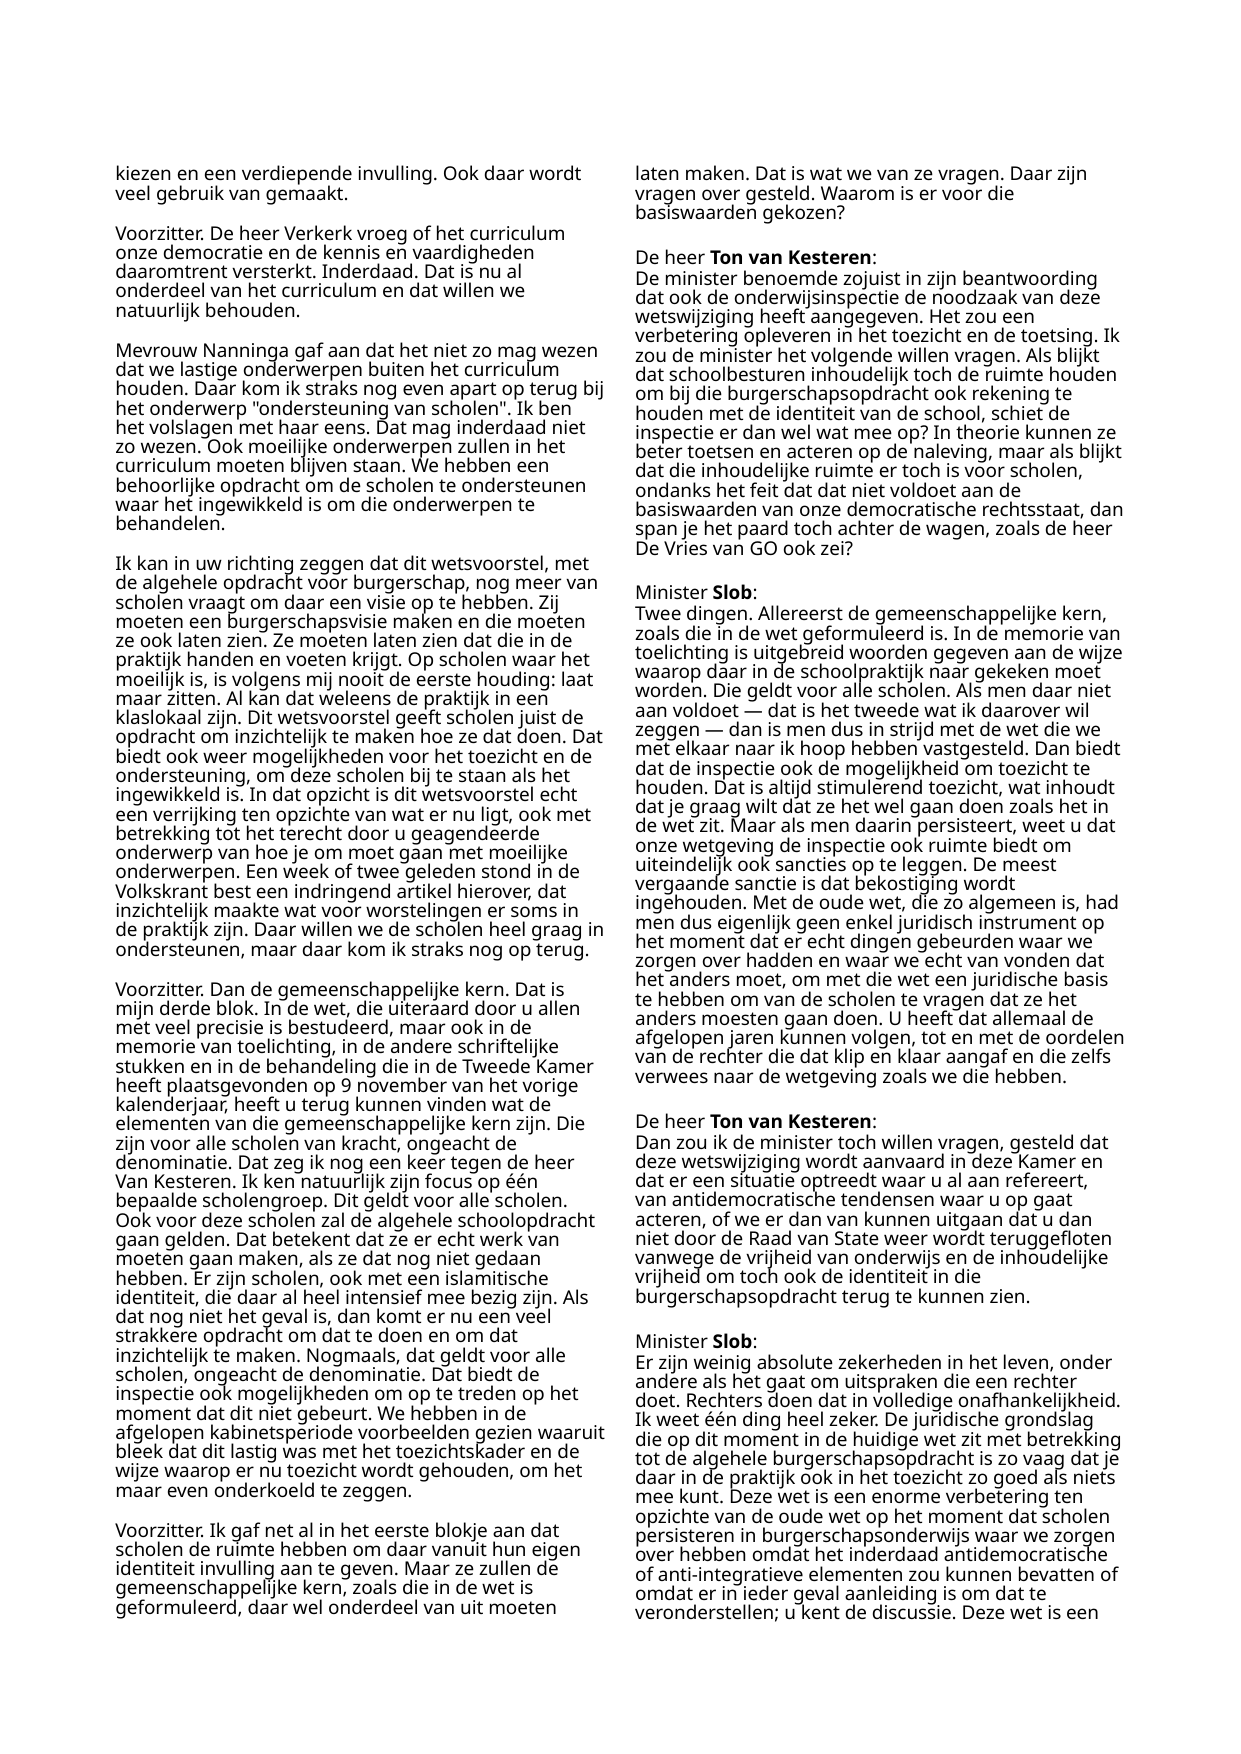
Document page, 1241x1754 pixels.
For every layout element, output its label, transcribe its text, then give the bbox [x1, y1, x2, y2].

text Er zijn weinig absolute zekerheden in het leven, onder andere als het gaat om uitspraken die een rechter doet. Rechters doen dat in volledige onafhankelijkheid. Ik weet één ding heel zeker. De juridische grondslag die op dit moment in de huidige wet zit met betrekking tot de algehele burgerschapsopdracht is zo vaag dat je daar in de praktijk ook in het toezicht zo goed als niets mee kunt. Deze wet is een enorme verbetering ten opzichte van de oude wet op het moment dat scholen persisteren in burgerschapsonderwijs waar we zorgen over hebben omdat het inderdaad antidemocratische of anti-integratieve elementen zou kunnen bevatten of omdat er in ieder geval aanleiding is om dat te veronderstellen; u kent de discussie. Deze wet is een [635, 1354, 1125, 1623]
text Voorzitter. De heer Verkerk vroeg of het curriculum onze democratie en de kennis en vaardigheden daaromtrent versterkt. Inderdaad. Dat is nu al onderdeel van het curriculum en dat willen we natuurlijk behouden. [115, 224, 605, 321]
text Mevrouw Nanninga gaf aan dat het niet zo mag wezen dat we lastige onderwerpen buiten het curriculum houden. Daar kom ik straks nog even apart op terug bij het onderwerp "ondersteuning van scholen". Ik ben het volslagen met haar eens. Dat mag inderdaad niet zo wezen. Ook moeilijke onderwerpen zullen in het curriculum moeten blijven staan. We hebben een behoorlijke opdracht om de scholen te ondersteunen waar het ingewikkeld is om die onderwerpen te behandelen. [115, 342, 605, 534]
text Minister Slob: [635, 579, 1125, 605]
text Dan zou ik de minister toch willen vragen, gesteld dat deze wetswijziging wordt aanvaard in deze Kamer en dat er een situatie optreedt waar u al aan refereert, van antidemocratische tendensen waar u op gaat acteren, of we er dan van kunnen uitgaan dat u dan niet door de Raad van State weer wordt teruggefloten vanwege de vrijheid van onderwijs en de inhoudelijke vrijheid om toch ook de identiteit in die burgerschapsopdracht terug te kunnen zien. [635, 1134, 1125, 1307]
text Ik kan in uw richting zeggen dat dit wetsvoorstel, met de algehele opdracht voor burgerschap, nog meer van scholen vraagt om daar een visie op te hebben. Zij moeten een burgerschapsvisie maken en die moeten ze ook laten zien. Ze moeten laten zien dat die in de praktijk handen en voeten krijgt. Op scholen waar het moeilijk is, is volgens mij nooit de eerste houding: laat maar zitten. Al kan dat weleens de praktijk in een klaslokaal zijn. Dit wetsvoorstel geeft scholen juist de opdracht om inzichtelijk te maken hoe ze dat doen. Dat biedt ook weer mogelijkheden voor het toezicht en de ondersteuning, om deze scholen bij te staan als het ingewikkeld is. In dat opzicht is dit wetsvoorstel echt een verrijking ten opzichte van wat er nu ligt, ook met betrekking tot het terecht door u geagendeerde onderwerp van hoe je om moet gaan met moeilijke onderwerpen. Een week of twee geleden stond in de Volkskrant best een indringend artikel hierover, dat inzichtelijk maakte wat voor worstelingen er soms in de praktijk zijn. Daar willen we de scholen heel graag in ondersteunen, maar daar kom ik straks nog op terug. [115, 555, 605, 960]
text Voorzitter. Ik gaf net al in het eerste blokje aan dat scholen de ruimte hebben om daar vanuit hun eigen identiteit invulling aan te geven. Maar ze zullen de gemeenschappelijke kern, zoals die in de wet is geformuleerd, daar wel onderdeel van uit moeten [115, 1522, 605, 1618]
text kiezen en een verdiepende invulling. Ook daar wordt veel gebruik van gemaakt. [115, 165, 605, 204]
text laten maken. Dat is wat we van ze vragen. Daar zijn vragen over gesteld. Waarom is er voor die basiswaarden gekozen? [635, 165, 1125, 223]
text De minister benoemde zojuist in zijn beantwoording dat ook de onderwijsinspectie de noodzaak van deze wetswijziging heeft aangegeven. Het zou een verbetering opleveren in het toezicht en de toetsing. Ik zou de minister het volgende willen vragen. Als blijkt dat schoolbesturen inhoudelijk toch de ruimte houden om bij die burgerschapsopdracht ook rekening te houden met de identiteit van de school, schiet de inspectie er dan wel wat mee op? In theorie kunnen ze beter toetsen en acteren op de naleving, maar als blijkt dat die inhoudelijke ruimte er toch is voor scholen, ondanks het feit dat dat niet voldoet aan de basiswaarden van onze democratische rechtsstaat, dan span je het paard toch achter de wagen, zoals de heer De Vries van GO ook zei? [635, 270, 1125, 559]
text Voorzitter. Dan de gemeenschappelijke kern. Dat is mijn derde blok. In de wet, die uiteraard door u allen met veel precisie is bestudeerd, maar ook in de memorie van toelichting, in de andere schriftelijke stukken en in de behandeling die in de Tweede Kamer heeft plaatsgevonden op 9 november van het vorige kalenderjaar, heeft u terug kunnen vinden wat de elementen van die gemeenschappelijke kern zijn. Die zijn voor alle scholen van kracht, ongeacht de denominatie. Dat zeg ik nog een keer tegen de heer Van Kesteren. Ik ken natuurlijk zijn focus op één bepaalde scholengroep. Dit geldt voor alle scholen. Ook voor deze scholen zal de algehele schoolopdracht gaan gelden. Dat betekent dat ze er echt werk van moeten gaan maken, als ze dat nog niet gedaan hebben. Er zijn scholen, ook met een islamitische identiteit, die daar al heel intensief mee bezig zijn. Als dat nog niet het geval is, dan komt er nu een veel strakkere opdracht om dat te doen en om dat inzichtelijk te maken. Nogmaals, dat geldt voor alle scholen, ongeacht de denominatie. Dat biedt de inspectie ook mogelijkheden om op te treden op het moment dat dit niet gebeurt. We hebben in de afgelopen kabinetsperiode voorbeelden gezien waaruit bleek dat dit lastig was met het toezichtskader en de wijze waarop er nu toezicht wordt gehouden, om het maar even onderkoeld te zeggen. [115, 981, 605, 1501]
text Twee dingen. Allereerst de gemeenschappelijke kern, zoals die in de wet geformuleerd is. In de memorie van toelichting is uitgebreid woorden gegeven aan de wijze waarop daar in de schoolpraktijk naar gekeken moet worden. Die geldt voor alle scholen. Als men daar niet aan voldoet — dat is het tweede wat ik daarover wil zeggen — dan is men dus in strijd met de wet die we met elkaar naar ik hoop hebben vastgesteld. Dan biedt dat de inspectie ook de mogelijkheid om toezicht te houden. Dat is altijd stimulerend toezicht, wat inhoudt dat je graag wilt dat ze het wel gaan doen zoals het in de wet zit. Maar als men daarin persisteert, weet u dat onze wetgeving de inspectie ook ruimte biedt om uiteindelijk ook sancties op te leggen. De meest vergaande sanctie is dat bekostiging wordt ingehouden. Met de oude wet, die zo algemeen is, had men dus eigenlijk geen enkel juridisch instrument op het moment dat er echt dingen gebeurden waar we zorgen over hadden en waar we echt van vonden dat het anders moet, om met die wet een juridische basis te hebben om van de scholen te vragen dat ze het anders moesten gaan doen. U heeft dat allemaal de afgelopen jaren kunnen volgen, tot en met de oordelen van de rechter die dat klip en klaar aangaf en die zelfs verwees naar de wetgeving zoals we die hebben. [635, 605, 1125, 1087]
text De heer Ton van Kesteren: [635, 1108, 1125, 1134]
text Minister Slob: [635, 1328, 1125, 1354]
text De heer Ton van Kesteren: [635, 244, 1125, 270]
